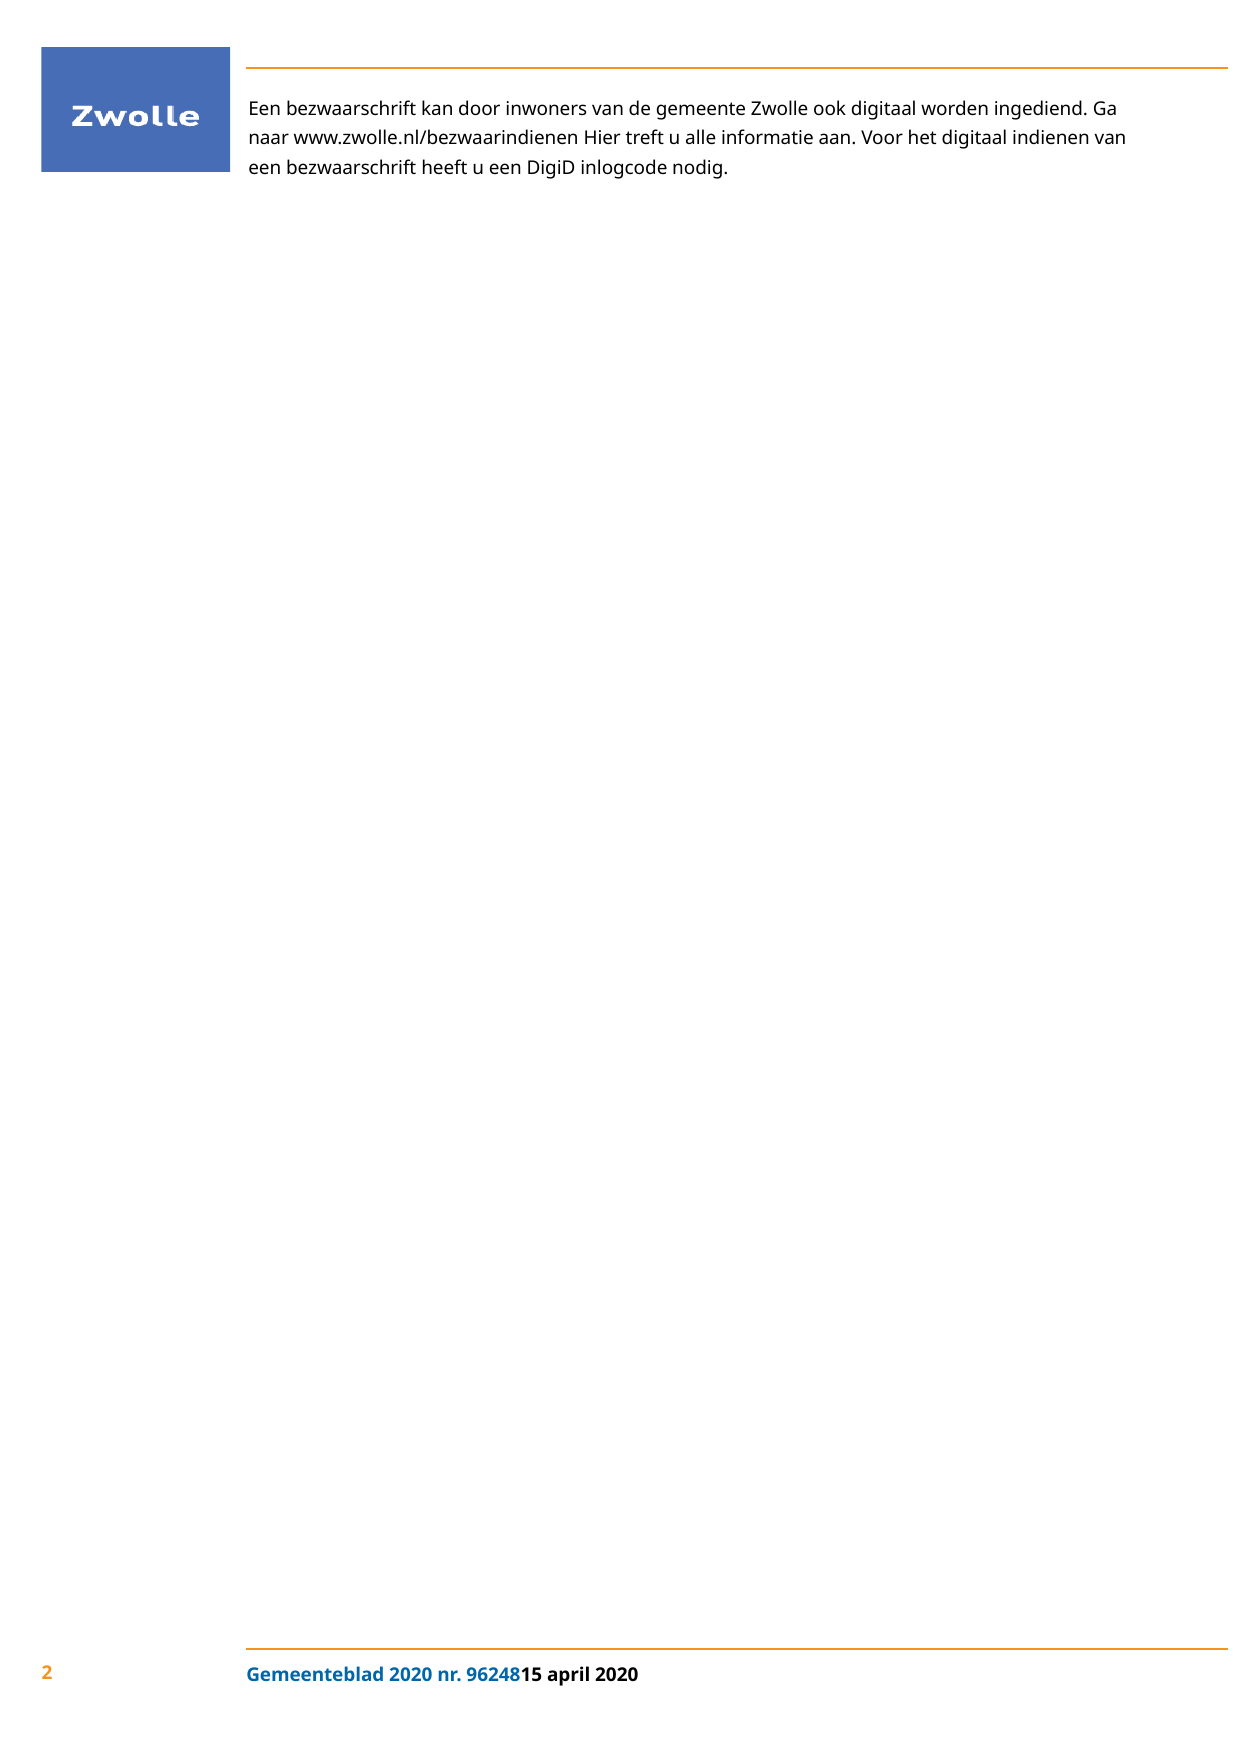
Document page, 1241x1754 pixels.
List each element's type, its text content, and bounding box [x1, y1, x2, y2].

picture [41, 47, 231, 172]
text Een bezwaarschrift kan door inwoners van de gemeente Zwolle ook digitaal worden ingediend. Ga naar www.zwolle.nl/bezwaarindienen Hier treft u alle informatie aan. Voor het digitaal indienen van een bezwaarschrift heeft u een DigiD inlogcode nodig. [248, 95, 1152, 180]
